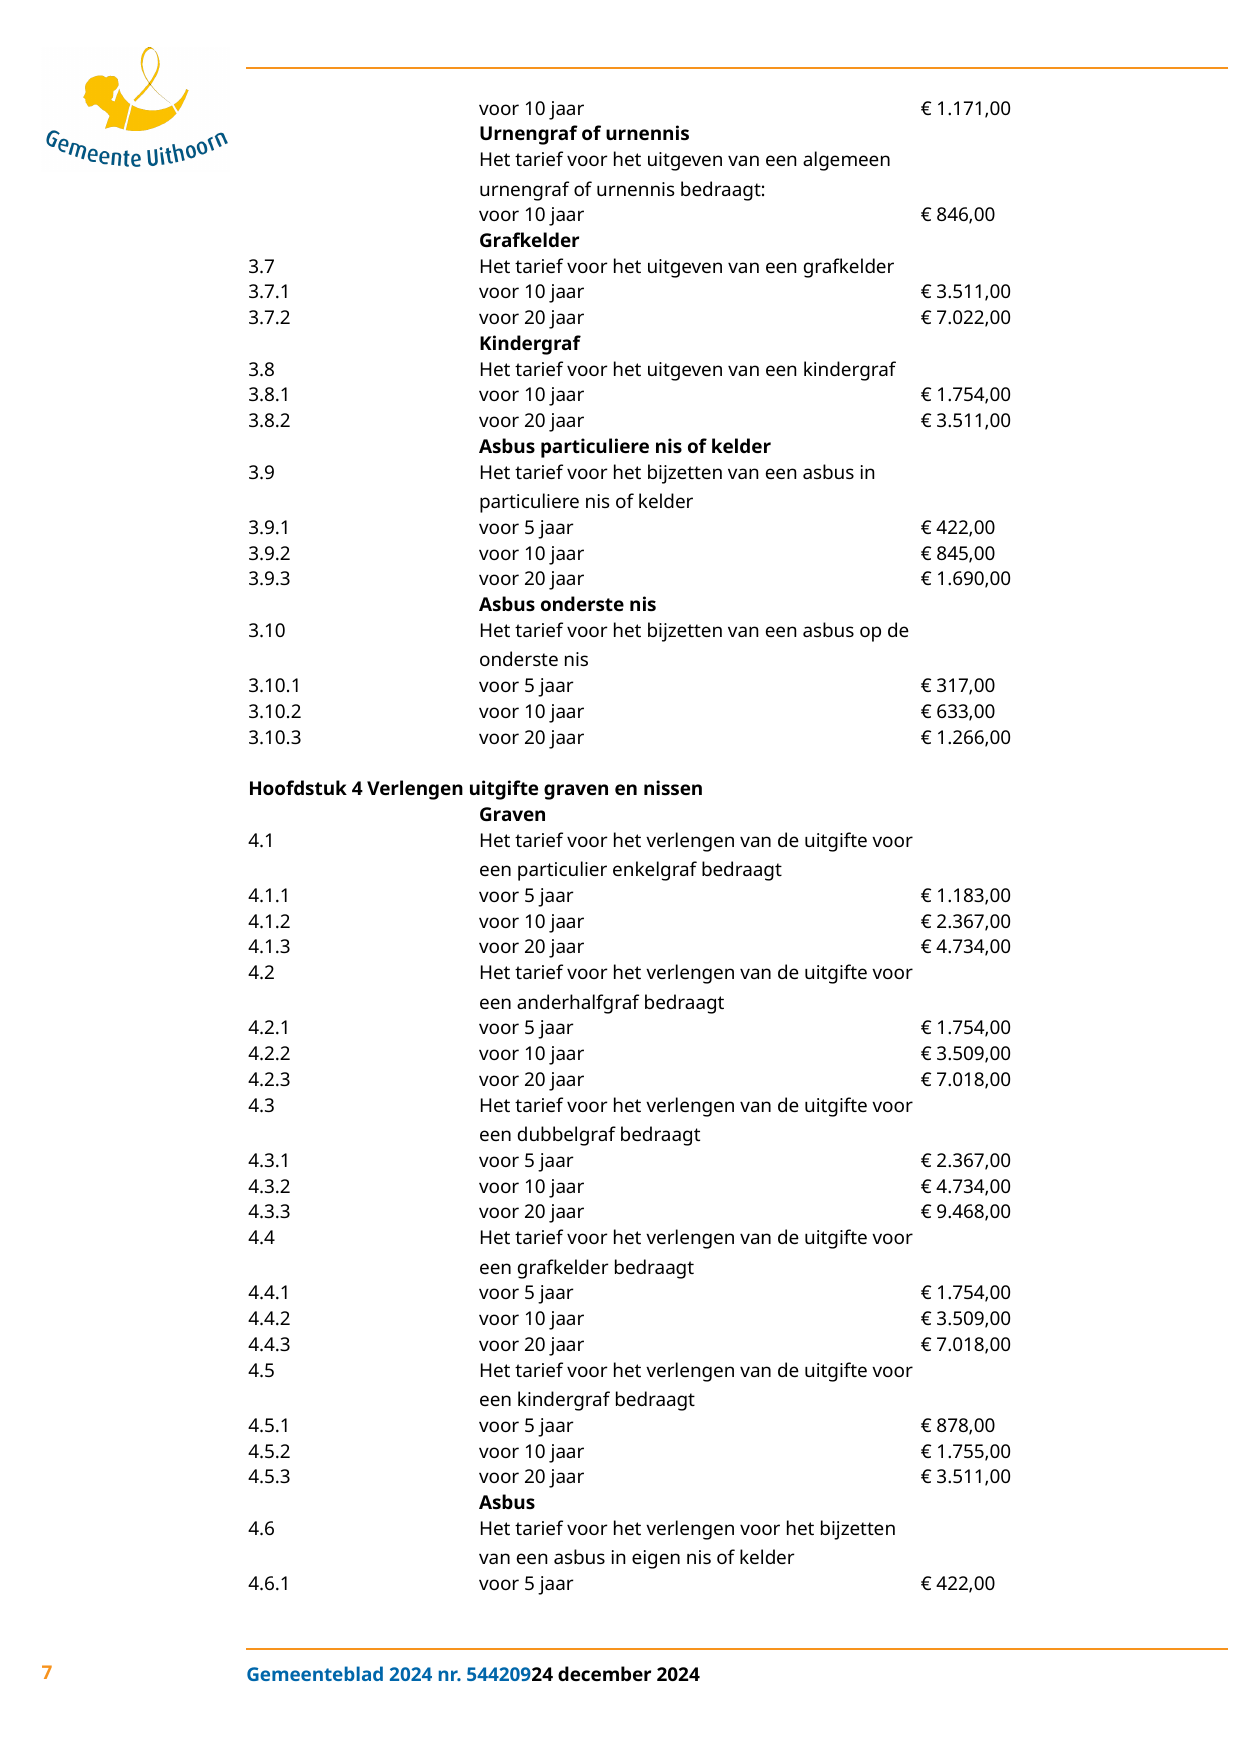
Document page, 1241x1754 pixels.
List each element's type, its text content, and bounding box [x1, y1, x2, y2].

table_cell Het tarief voor het uitgeven van een kindergraf [479, 356, 921, 382]
table_cell [921, 1357, 1152, 1412]
table_cell voor 5 jaar [479, 1412, 921, 1438]
table_cell 4.5 [248, 1357, 479, 1412]
table_cell voor 10 jaar [479, 1438, 921, 1463]
table_cell [921, 1092, 1152, 1147]
table_cell € 3.509,00 [921, 1305, 1152, 1331]
table_cell € 7.022,00 [921, 305, 1152, 330]
table_cell Graven [479, 801, 921, 827]
table_cell 3.9.3 [248, 566, 479, 591]
table_cell [921, 591, 1152, 617]
table_cell [921, 227, 1152, 253]
table_cell voor 20 jaar [479, 408, 921, 433]
table_cell 4.2.1 [248, 1015, 479, 1040]
table_cell Asbus onderste nis [479, 591, 921, 617]
table_cell 4.1.3 [248, 934, 479, 959]
table_cell € 1.755,00 [921, 1438, 1152, 1463]
table_cell 3.8 [248, 356, 479, 382]
table_cell Het tarief voor het uitgeven van een algemeen urnengraf of urnennis bedraagt: [479, 146, 921, 202]
table_cell € 1.754,00 [921, 1280, 1152, 1305]
table_cell voor 20 jaar [479, 1331, 921, 1357]
table_cell € 422,00 [921, 514, 1152, 540]
table_cell voor 10 jaar [479, 95, 921, 121]
table_cell 3.9.1 [248, 514, 479, 540]
table_cell € 1.183,00 [921, 882, 1152, 908]
table_cell 3.8.1 [248, 382, 479, 407]
table_cell 4.1.2 [248, 908, 479, 933]
table_cell Kindergraf [479, 330, 921, 356]
table_cell 4.3 [248, 1092, 479, 1147]
table_cell 4.5.2 [248, 1438, 479, 1463]
table_cell [921, 827, 1152, 882]
table_cell [248, 330, 479, 356]
table_cell [921, 1515, 1152, 1570]
table_cell € 7.018,00 [921, 1066, 1152, 1092]
table_cell € 1.754,00 [921, 382, 1152, 407]
table_cell voor 20 jaar [479, 566, 921, 591]
table_cell [921, 801, 1152, 827]
table_cell 4.6 [248, 1515, 479, 1570]
table_cell Het tarief voor het verlengen van de uitgifte voor een particulier enkelgraf bedraagt [479, 827, 921, 882]
table_cell Het tarief voor het verlengen van de uitgifte voor een kindergraf bedraagt [479, 1357, 921, 1412]
table_cell 3.10.3 [248, 724, 479, 749]
table_cell € 878,00 [921, 1412, 1152, 1438]
table_cell [921, 1224, 1152, 1279]
table_cell 4.1.1 [248, 882, 479, 908]
table_cell 4.6.1 [248, 1570, 479, 1596]
table_cell Hoofdstuk 4 Verlengen uitgifte graven en nissen [248, 775, 921, 801]
table_cell [248, 591, 479, 617]
table_cell 4.3.3 [248, 1199, 479, 1224]
table_cell [248, 801, 479, 827]
table_cell € 3.511,00 [921, 279, 1152, 304]
table_cell [921, 330, 1152, 356]
table_cell [479, 750, 921, 775]
table_cell 4.4.2 [248, 1305, 479, 1331]
picture [41, 47, 231, 172]
table_cell 3.7 [248, 253, 479, 279]
table_cell voor 10 jaar [479, 1040, 921, 1066]
table_cell voor 5 jaar [479, 514, 921, 540]
table_cell 4.2 [248, 959, 479, 1014]
table_cell voor 5 jaar [479, 1280, 921, 1305]
table_cell [248, 227, 479, 253]
table_cell € 1.266,00 [921, 724, 1152, 749]
table_cell [921, 146, 1152, 202]
table_cell voor 20 jaar [479, 724, 921, 749]
table_cell [248, 433, 479, 459]
table_cell 3.9 [248, 459, 479, 514]
table_cell € 2.367,00 [921, 1147, 1152, 1173]
table_cell voor 5 jaar [479, 673, 921, 698]
table_cell € 7.018,00 [921, 1331, 1152, 1357]
table_cell 4.1 [248, 827, 479, 882]
table_cell 3.10 [248, 617, 479, 672]
table_cell Het tarief voor het uitgeven van een grafkelder [479, 253, 921, 279]
table_cell € 3.509,00 [921, 1040, 1152, 1066]
table_cell € 317,00 [921, 673, 1152, 698]
table_cell 4.2.3 [248, 1066, 479, 1092]
table_cell 3.10.2 [248, 698, 479, 724]
table_cell 3.7.2 [248, 305, 479, 330]
table_cell Het tarief voor het verlengen voor het bijzetten van een asbus in eigen nis of kelder [479, 1515, 921, 1570]
table_cell [921, 253, 1152, 279]
table_cell € 845,00 [921, 540, 1152, 566]
table_cell [921, 121, 1152, 146]
table_cell [921, 433, 1152, 459]
table_cell Het tarief voor het verlengen van de uitgifte voor een anderhalfgraf bedraagt [479, 959, 921, 1014]
table_cell [921, 617, 1152, 672]
table_cell Het tarief voor het verlengen van de uitgifte voor een dubbelgraf bedraagt [479, 1092, 921, 1147]
table_cell voor 5 jaar [479, 1147, 921, 1173]
table_cell [921, 459, 1152, 514]
table_cell voor 5 jaar [479, 1570, 921, 1596]
table_cell voor 10 jaar [479, 540, 921, 566]
table_cell voor 20 jaar [479, 1199, 921, 1224]
table_cell Grafkelder [479, 227, 921, 253]
table_cell € 1.171,00 [921, 95, 1152, 121]
table_cell € 1.754,00 [921, 1015, 1152, 1040]
table_cell [248, 146, 479, 202]
table_cell € 422,00 [921, 1570, 1152, 1596]
table_cell voor 10 jaar [479, 382, 921, 407]
table_cell [921, 750, 1152, 775]
table_cell 3.10.1 [248, 673, 479, 698]
table_cell [921, 959, 1152, 1014]
table_cell € 4.734,00 [921, 1173, 1152, 1198]
table_cell [248, 121, 479, 146]
table_cell voor 5 jaar [479, 1015, 921, 1040]
table_cell voor 10 jaar [479, 202, 921, 227]
table_cell Het tarief voor het verlengen van de uitgifte voor een grafkelder bedraagt [479, 1224, 921, 1279]
table_cell € 4.734,00 [921, 934, 1152, 959]
table_cell € 633,00 [921, 698, 1152, 724]
table_cell 4.3.1 [248, 1147, 479, 1173]
table_cell 4.3.2 [248, 1173, 479, 1198]
table_cell Het tarief voor het bijzetten van een asbus op de onderste nis [479, 617, 921, 672]
table_cell € 846,00 [921, 202, 1152, 227]
table_cell voor 20 jaar [479, 1464, 921, 1489]
table_cell 4.4 [248, 1224, 479, 1279]
table_cell 3.8.2 [248, 408, 479, 433]
table_cell Urnengraf of urnennis [479, 121, 921, 146]
table_cell 4.4.3 [248, 1331, 479, 1357]
table_cell voor 10 jaar [479, 908, 921, 933]
table_cell 4.4.1 [248, 1280, 479, 1305]
table_cell voor 10 jaar [479, 1305, 921, 1331]
table_cell [921, 1489, 1152, 1515]
table_cell € 1.690,00 [921, 566, 1152, 591]
table_cell Het tarief voor het bijzetten van een asbus in particuliere nis of kelder [479, 459, 921, 514]
table_cell voor 10 jaar [479, 1173, 921, 1198]
table_cell 4.2.2 [248, 1040, 479, 1066]
table_cell voor 20 jaar [479, 305, 921, 330]
table_cell voor 5 jaar [479, 882, 921, 908]
table_cell € 3.511,00 [921, 1464, 1152, 1489]
table_cell € 3.511,00 [921, 408, 1152, 433]
table_cell 4.5.3 [248, 1464, 479, 1489]
table_cell voor 20 jaar [479, 934, 921, 959]
table_cell Asbus [479, 1489, 921, 1515]
table_cell € 2.367,00 [921, 908, 1152, 933]
table_cell [921, 775, 1152, 801]
table_cell 3.7.1 [248, 279, 479, 304]
table_cell [248, 1489, 479, 1515]
table_cell 4.5.1 [248, 1412, 479, 1438]
table_cell € 9.468,00 [921, 1199, 1152, 1224]
table_cell [248, 95, 479, 121]
table_cell 3.9.2 [248, 540, 479, 566]
table_cell voor 20 jaar [479, 1066, 921, 1092]
table_cell [248, 202, 479, 227]
table_cell [248, 750, 479, 775]
table_cell voor 10 jaar [479, 279, 921, 304]
table_cell voor 10 jaar [479, 698, 921, 724]
table_cell Asbus particuliere nis of kelder [479, 433, 921, 459]
table_cell [921, 356, 1152, 382]
